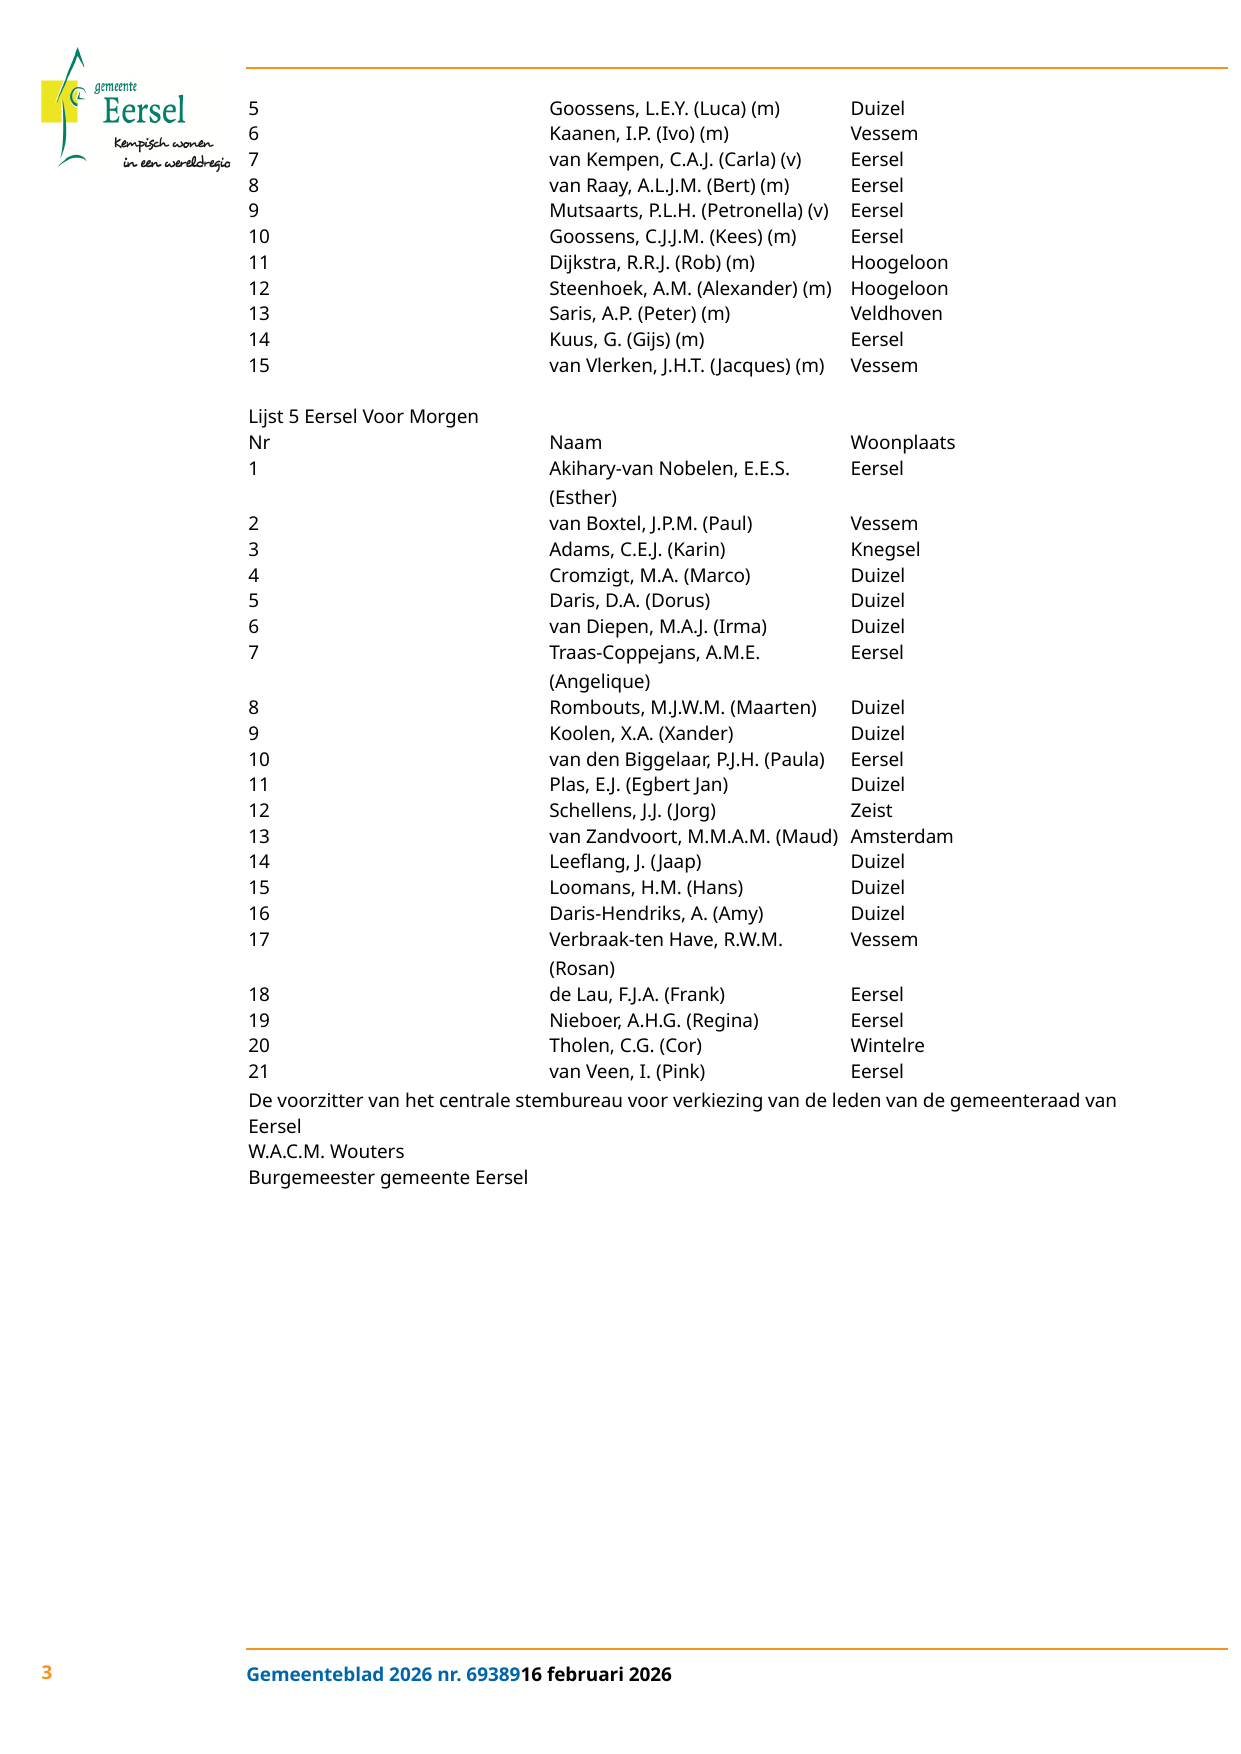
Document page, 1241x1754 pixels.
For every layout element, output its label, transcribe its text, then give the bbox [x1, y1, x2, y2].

table_cell de Lau, F.J.A. (Frank) [549, 981, 850, 1007]
table_cell 9 [248, 720, 549, 746]
table_cell 10 [248, 746, 549, 771]
table_cell van Vlerken, J.H.T. (Jacques) (m) [549, 352, 850, 378]
table_cell Plas, E.J. (Egbert Jan) [549, 771, 850, 797]
table_cell Dijkstra, R.R.J. (Rob) (m) [549, 249, 850, 275]
table_cell 2 [248, 510, 549, 536]
table_cell 5 [248, 588, 549, 613]
table_cell Eersel [850, 146, 1152, 172]
table_cell Eersel [850, 198, 1152, 223]
table_cell [850, 378, 1152, 403]
table_cell Mutsaarts, P.L.H. (Petronella) (v) [549, 198, 850, 223]
table_cell Nr [248, 429, 549, 455]
table_cell Vessem [850, 121, 1152, 146]
text W.A.C.M. Wouters [248, 1139, 1152, 1164]
table_cell 18 [248, 981, 549, 1007]
table_cell 12 [248, 275, 549, 301]
table_cell 13 [248, 301, 549, 326]
table_cell Leeflang, J. (Jaap) [549, 849, 850, 874]
table_cell Duizel [850, 900, 1152, 926]
table_cell Duizel [850, 562, 1152, 587]
table_cell van den Biggelaar, P.J.H. (Paula) [549, 746, 850, 771]
table_cell 6 [248, 613, 549, 639]
picture [41, 47, 231, 172]
table_cell Hoogeloon [850, 275, 1152, 301]
table_cell Zeist [850, 797, 1152, 823]
table_cell Lijst 5 Eersel Voor Morgen [248, 404, 850, 429]
table_cell [850, 404, 1152, 429]
table_cell van Boxtel, J.P.M. (Paul) [549, 510, 850, 536]
table_cell Naam [549, 429, 850, 455]
table_cell Eersel [850, 981, 1152, 1007]
table_cell Kaanen, I.P. (Ivo) (m) [549, 121, 850, 146]
table_cell 6 [248, 121, 549, 146]
table_cell Adams, C.E.J. (Karin) [549, 536, 850, 562]
table_cell 17 [248, 926, 549, 981]
table_cell Wintelre [850, 1033, 1152, 1058]
table_cell Cromzigt, M.A. (Marco) [549, 562, 850, 587]
table_cell Vessem [850, 926, 1152, 981]
table_cell Eersel [850, 326, 1152, 352]
table_cell 14 [248, 849, 549, 874]
table_cell Hoogeloon [850, 249, 1152, 275]
table_cell Eersel [850, 172, 1152, 198]
table_cell Goossens, L.E.Y. (Luca) (m) [549, 95, 850, 121]
table_cell 1 [248, 455, 549, 510]
table_cell 10 [248, 224, 549, 249]
table_cell 3 [248, 536, 549, 562]
table_cell van Raay, A.L.J.M. (Bert) (m) [549, 172, 850, 198]
table_cell Duizel [850, 694, 1152, 720]
table_cell Daris, D.A. (Dorus) [549, 588, 850, 613]
table_cell Eersel [850, 1007, 1152, 1033]
table_cell 7 [248, 146, 549, 172]
table_cell 16 [248, 900, 549, 926]
table_cell Eersel [850, 224, 1152, 249]
table_cell Loomans, H.M. (Hans) [549, 874, 850, 900]
table_cell Rombouts, M.J.W.M. (Maarten) [549, 694, 850, 720]
table_cell Nieboer, A.H.G. (Regina) [549, 1007, 850, 1033]
table_cell 21 [248, 1058, 549, 1084]
table_cell Eersel [850, 1058, 1152, 1084]
table_cell Eersel [850, 639, 1152, 694]
table_cell Eersel [850, 455, 1152, 510]
table_cell 12 [248, 797, 549, 823]
table_cell 7 [248, 639, 549, 694]
table_cell van Zandvoort, M.M.A.M. (Maud) [549, 823, 850, 849]
table_cell Duizel [850, 95, 1152, 121]
table_cell Woonplaats [850, 429, 1152, 455]
table_cell van Diepen, M.A.J. (Irma) [549, 613, 850, 639]
table_cell Duizel [850, 613, 1152, 639]
table_cell [248, 378, 549, 403]
text De voorzitter van het centrale stembureau voor verkiezing van de leden van de gemeenteraad van Eersel [248, 1087, 1152, 1139]
table_cell Vessem [850, 352, 1152, 378]
table_cell Duizel [850, 874, 1152, 900]
table_cell 4 [248, 562, 549, 587]
table_cell Veldhoven [850, 301, 1152, 326]
table_cell Duizel [850, 588, 1152, 613]
table_cell Akihary-van Nobelen, E.E.S. (Esther) [549, 455, 850, 510]
table_cell Daris-Hendriks, A. (Amy) [549, 900, 850, 926]
table_cell 20 [248, 1033, 549, 1058]
table_cell 13 [248, 823, 549, 849]
text Burgemeester gemeente Eersel [248, 1164, 1152, 1190]
table_cell Duizel [850, 849, 1152, 874]
table_cell Goossens, C.J.J.M. (Kees) (m) [549, 224, 850, 249]
table_cell 11 [248, 771, 549, 797]
table_cell 5 [248, 95, 549, 121]
table_cell 9 [248, 198, 549, 223]
table_cell 15 [248, 874, 549, 900]
table_cell van Kempen, C.A.J. (Carla) (v) [549, 146, 850, 172]
table_cell 11 [248, 249, 549, 275]
table_cell Steenhoek, A.M. (Alexander) (m) [549, 275, 850, 301]
table_cell [549, 378, 850, 403]
table_cell Amsterdam [850, 823, 1152, 849]
table_cell 19 [248, 1007, 549, 1033]
table_cell 8 [248, 172, 549, 198]
table_cell Kuus, G. (Gijs) (m) [549, 326, 850, 352]
table_cell Schellens, J.J. (Jorg) [549, 797, 850, 823]
table_cell 14 [248, 326, 549, 352]
table_cell Saris, A.P. (Peter) (m) [549, 301, 850, 326]
table_cell Vessem [850, 510, 1152, 536]
table_cell Tholen, C.G. (Cor) [549, 1033, 850, 1058]
table_cell 8 [248, 694, 549, 720]
table_cell 15 [248, 352, 549, 378]
table_cell Verbraak-ten Have, R.W.M. (Rosan) [549, 926, 850, 981]
table_cell Duizel [850, 771, 1152, 797]
table_cell Traas-Coppejans, A.M.E. (Angelique) [549, 639, 850, 694]
table_cell Knegsel [850, 536, 1152, 562]
table_cell Eersel [850, 746, 1152, 771]
table_cell Duizel [850, 720, 1152, 746]
table_cell Koolen, X.A. (Xander) [549, 720, 850, 746]
table_cell van Veen, I. (Pink) [549, 1058, 850, 1084]
